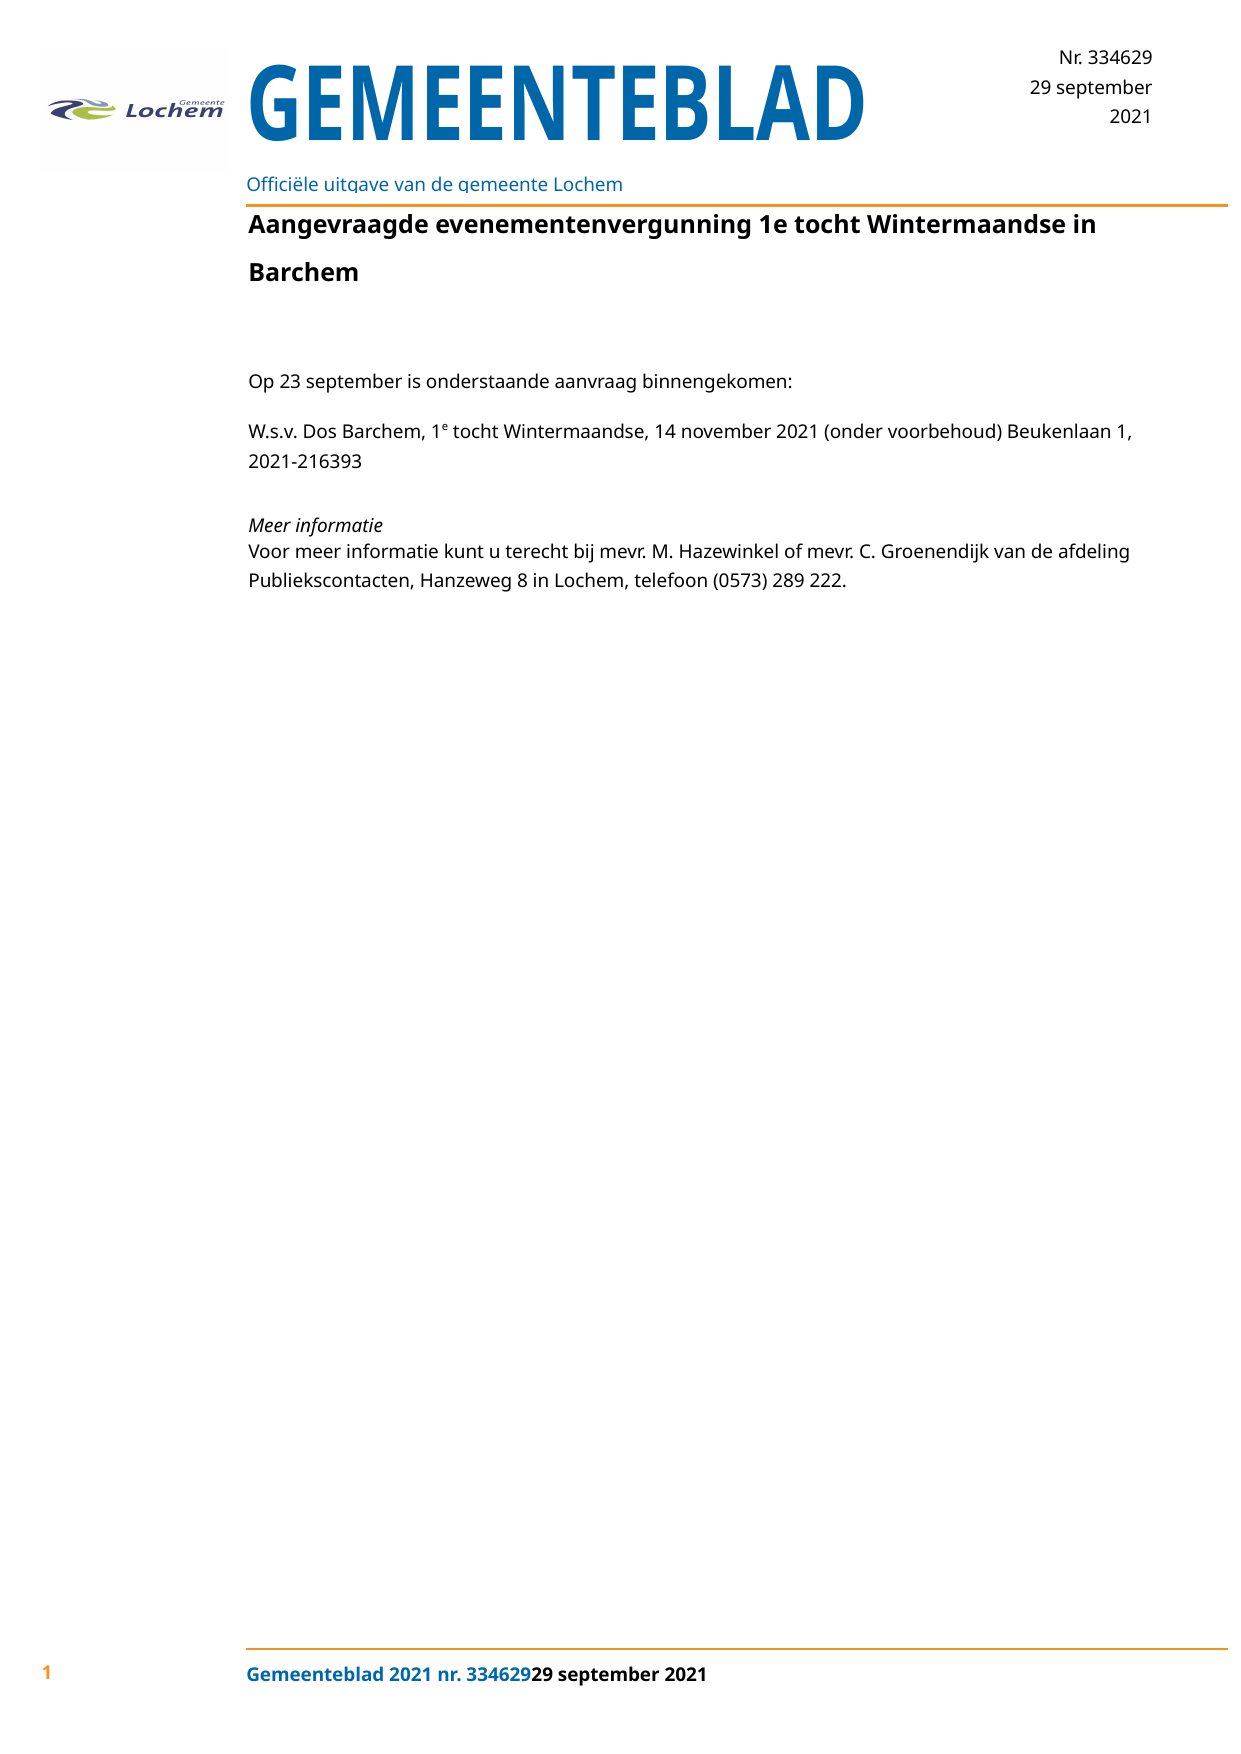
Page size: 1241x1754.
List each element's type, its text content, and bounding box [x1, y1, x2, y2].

text Meer informatie [248, 512, 1152, 538]
picture [41, 47, 231, 172]
text W.s.v. Dos Barchem, 1e tocht Wintermaandse, 14 november 2021 (onder voorbehoud) Beukenlaan 1, 2021-216393 [248, 419, 1152, 474]
text Op 23 september is onderstaande aanvraag binnengekomen: [248, 368, 1152, 394]
text Aangevraagde evenementenvergunning 1e tocht Wintermaandse in Barchem [248, 207, 1152, 288]
text Voor meer informatie kunt u terecht bij mevr. M. Hazewinkel of mevr. C. Groenendijk van de afdeling Publiekscontacten, Hanzeweg 8 in Lochem, telefoon (0573) 289 222. [248, 538, 1152, 593]
